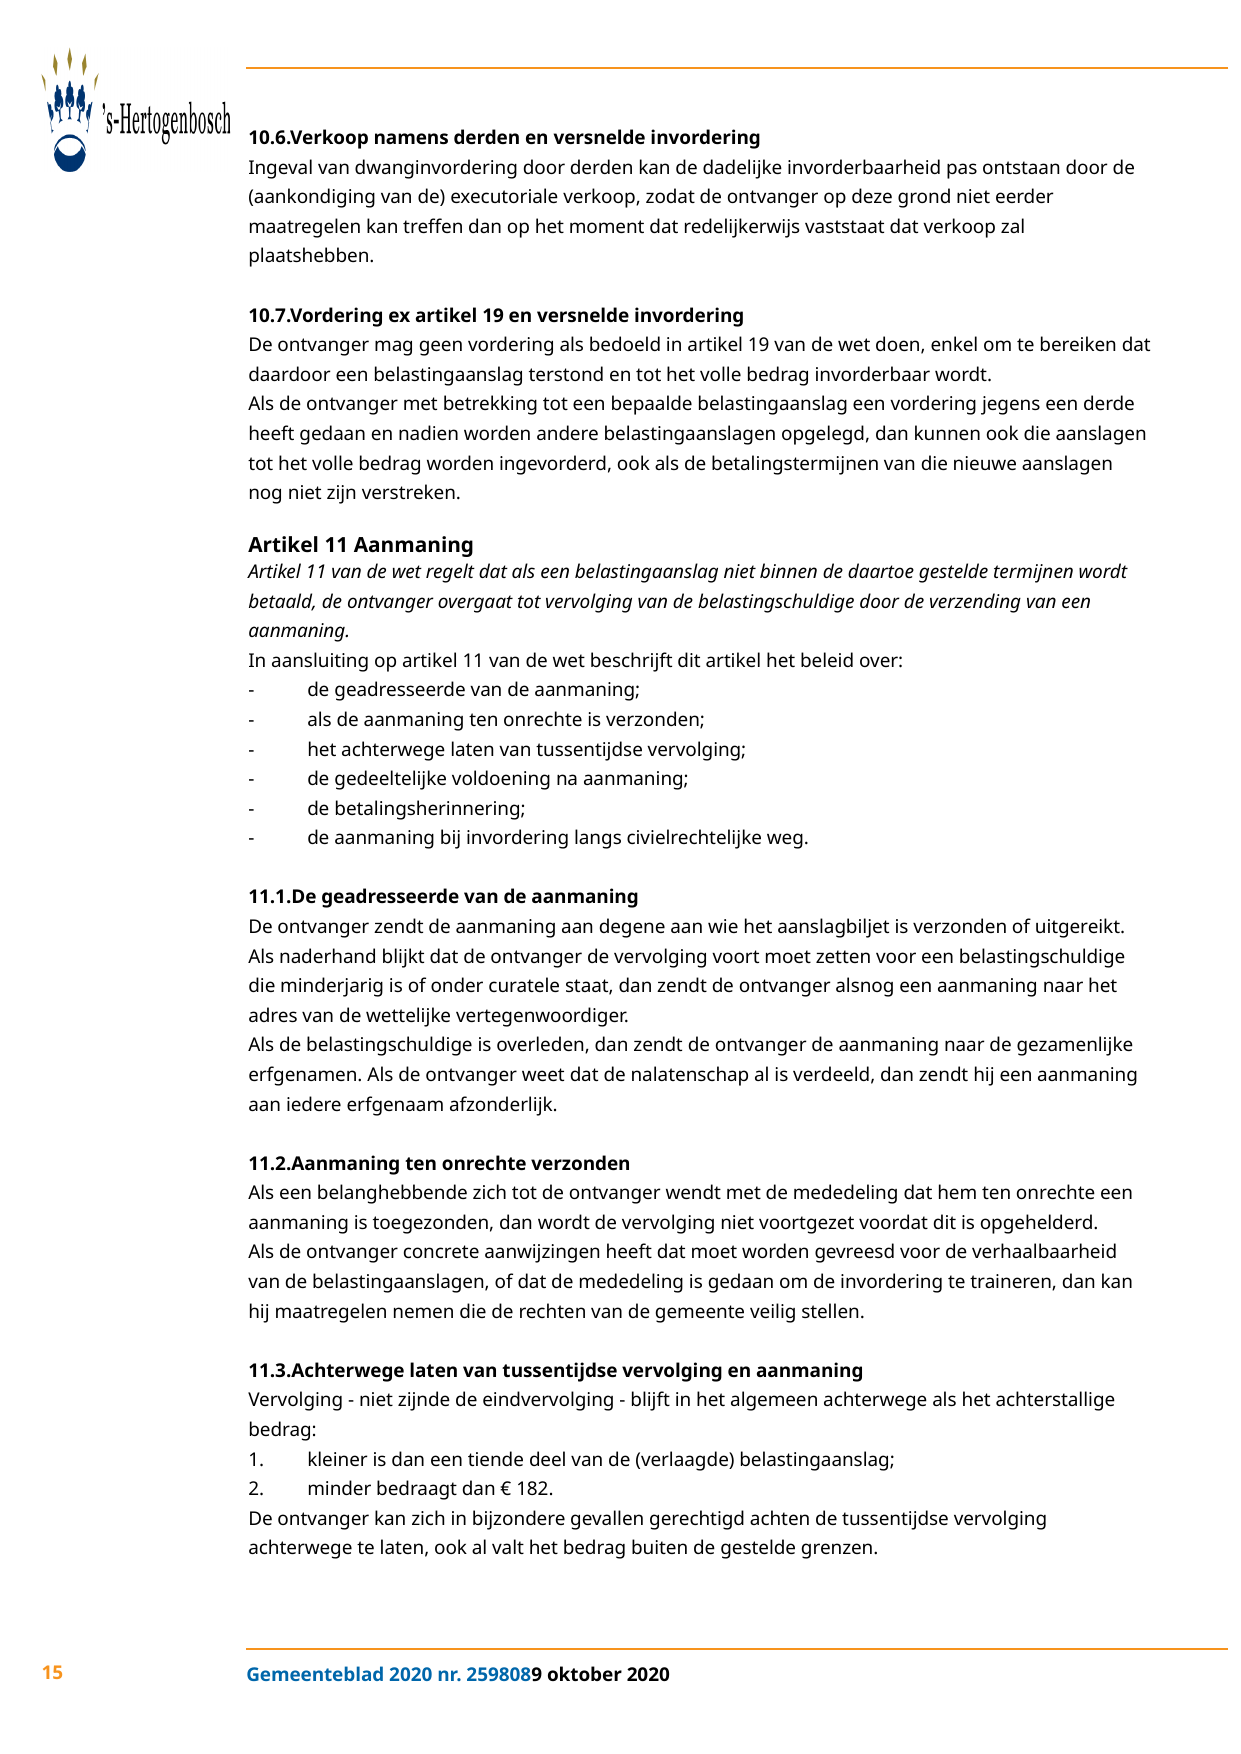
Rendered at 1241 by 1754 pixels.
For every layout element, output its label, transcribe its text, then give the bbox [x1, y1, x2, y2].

text 10.7.Vordering ex artikel 19 en versnelde invordering [248, 302, 1152, 328]
text Artikel 11 van de wet regelt dat als een belastingaanslag niet binnen de daartoe gestelde termijnen wordt betaald, de ontvanger overgaat tot vervolging van de belastingschuldige door de verzending van een aanmaning. [248, 558, 1152, 643]
text Als de ontvanger met betrekking tot een bepaalde belastingaanslag een vordering jegens een derde heeft gedaan en nadien worden andere belastingaanslagen opgelegd, dan kunnen ook die aanslagen tot het volle bedrag worden ingevorderd, ook als de betalingstermijnen van die nieuwe aanslagen nog niet zijn verstreken. [248, 391, 1152, 505]
text Als een belanghebbende zich tot de ontvanger wendt met de mededeling dat hem ten onrechte een aanmaning is toegezonden, dan wordt de vervolging niet voortgezet voordat dit is opgehelderd. [248, 1179, 1152, 1235]
text 10.6.Verkoop namens derden en versnelde invordering [248, 124, 1152, 150]
text Als naderhand blijkt dat de ontvanger de vervolging voort moet zetten voor een belastingschuldige die minderjarig is of onder curatele staat, dan zendt de ontvanger alsnog een aanmaning naar het adres van de wettelijke vertegenwoordiger. [248, 943, 1152, 1028]
list het achterwege laten van tussentijdse vervolging; [248, 736, 1152, 761]
list de betalingsherinnering; [248, 795, 1152, 821]
text Als de ontvanger concrete aanwijzingen heeft dat moet worden gevreesd voor de verhaalbaarheid van de belastingaanslagen, of dat de mededeling is gedaan om de invordering te traineren, dan kan hij maatregelen nemen die de rechten van de gemeente veilig stellen. [248, 1239, 1152, 1323]
text 11.3.Achterwege laten van tussentijdse vervolging en aanmaning [248, 1357, 1152, 1383]
list de aanmaning bij invordering langs civielrechtelijke weg. [248, 824, 1152, 850]
text 11.2.Aanmaning ten onrechte verzonden [248, 1150, 1152, 1176]
list de geadresseerde van de aanmaning; [248, 677, 1152, 702]
list de gedeeltelijke voldoening na aanmaning; [248, 765, 1152, 791]
text In aansluiting op artikel 11 van de wet beschrijft dit artikel het beleid over: [248, 647, 1152, 673]
text Vervolging - niet zijnde de eindvervolging - blijft in het algemeen achterwege als het achterstallige bedrag: [248, 1387, 1152, 1442]
text Ingeval van dwanginvordering door derden kan de dadelijke invorderbaarheid pas ontstaan door de (aankondiging van de) executoriale verkoop, zodat de ontvanger op deze grond niet eerder maatregelen kan treffen dan op het moment dat redelijkerwijs vaststaat dat verkoop zal plaatshebben. [248, 154, 1152, 268]
list als de aanmaning ten onrechte is verzonden; [248, 706, 1152, 732]
list kleiner is dan een tiende deel van de (verlaagde) belastingaanslag; [248, 1446, 1152, 1471]
text De ontvanger mag geen vordering als bedoeld in artikel 19 van de wet doen, enkel om te bereiken dat daardoor een belastingaanslag terstond en tot het volle bedrag invorderbaar wordt. [248, 331, 1152, 387]
text Als de belastingschuldige is overleden, dan zendt de ontvanger de aanmaning naar de gezamenlijke erfgenamen. Als de ontvanger weet dat de nalatenschap al is verdeeld, dan zendt hij een aanmaning aan iedere erfgenaam afzonderlijk. [248, 1032, 1152, 1116]
picture [41, 47, 231, 172]
text De ontvanger zendt de aanmaning aan degene aan wie het aanslagbiljet is verzonden of uitgereikt. [248, 913, 1152, 939]
text 11.1.De geadresseerde van de aanmaning [248, 884, 1152, 909]
text Artikel 11 Aanmaning [248, 530, 1152, 558]
list minder bedraagt dan € 182. [248, 1475, 1152, 1501]
text De ontvanger kan zich in bijzondere gevallen gerechtigd achten de tussentijdse vervolging achterwege te laten, ook al valt het bedrag buiten de gestelde grenzen. [248, 1505, 1152, 1560]
